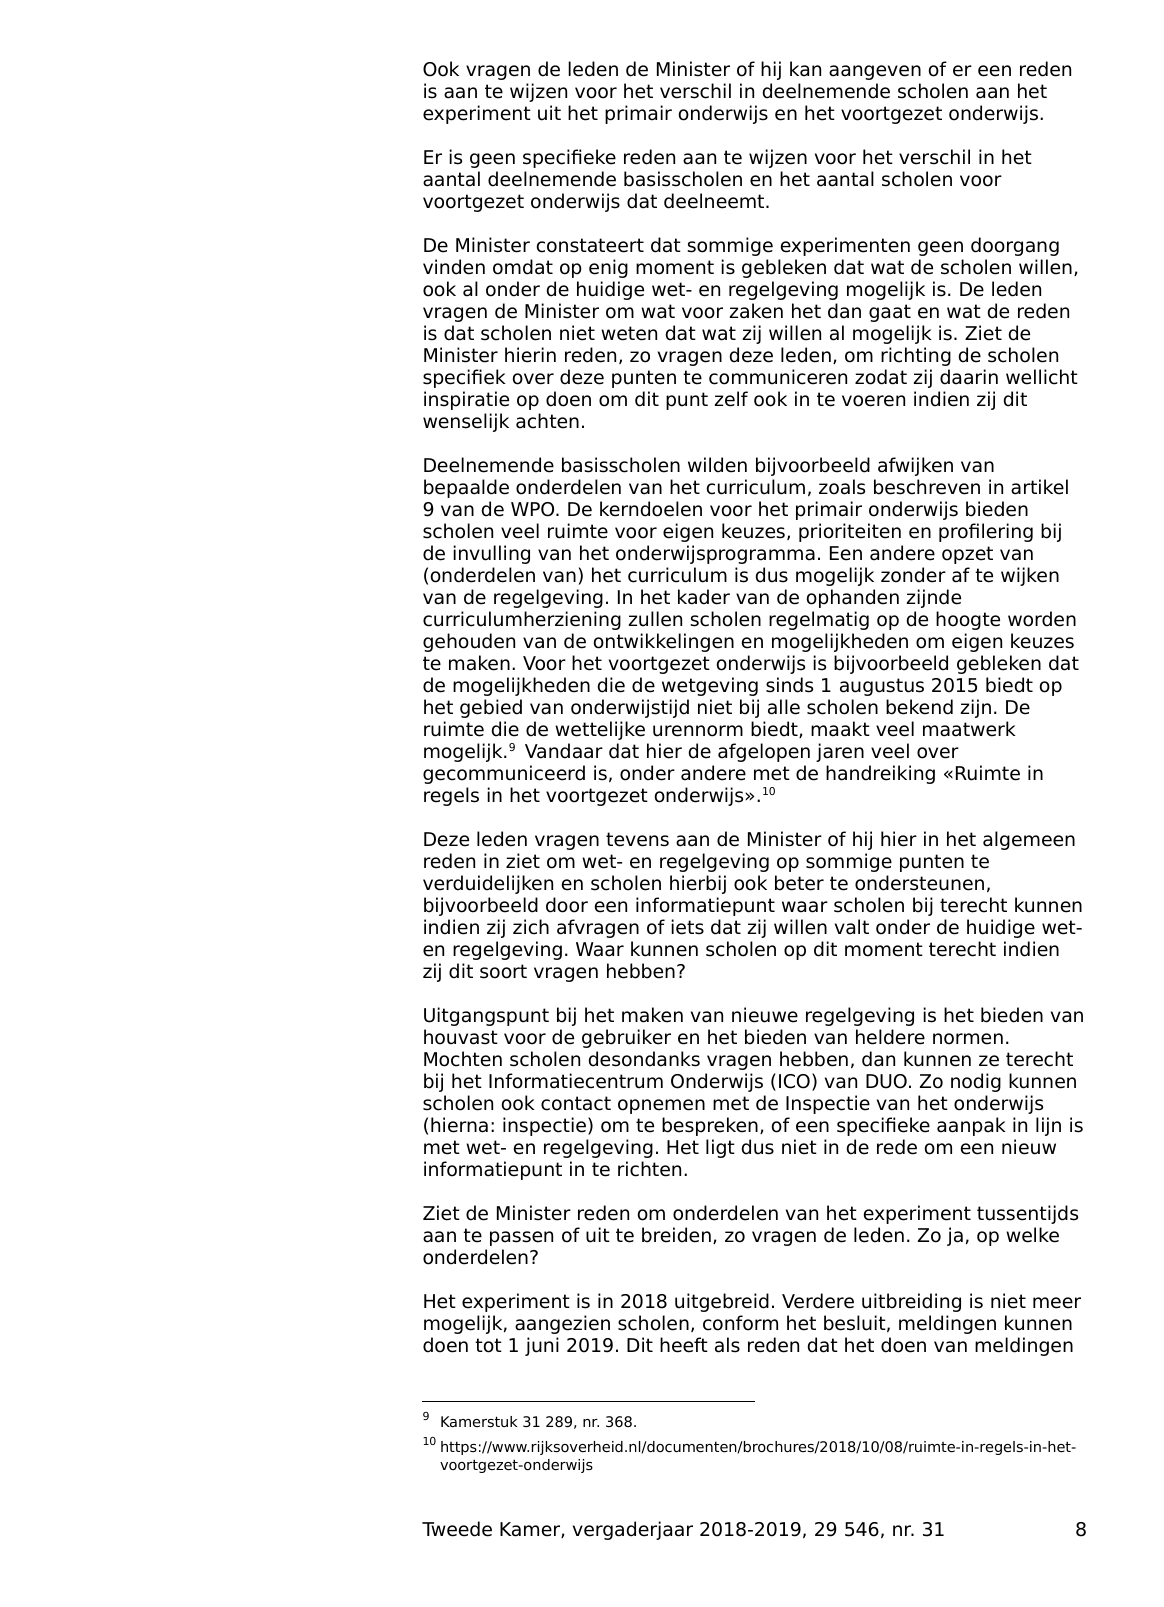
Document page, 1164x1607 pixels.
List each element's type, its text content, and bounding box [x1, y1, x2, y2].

text https://www.rijksoverheid.nl/documenten/brochures/2018/10/08/ruimte-in-regels-in-het-voortgezet-onderwijs [422, 1435, 1087, 1474]
text Er is geen specifieke reden aan te wijzen voor het verschil in het aantal deelnemende basisscholen en het aantal scholen voor voortgezet onderwijs dat deelneemt. [422, 147, 1087, 213]
text Uitgangspunt bij het maken van nieuwe regelgeving is het bieden van houvast voor de gebruiker en het bieden van heldere normen. Mochten scholen desondanks vragen hebben, dan kunnen ze terecht bij het Informatiecentrum Onderwijs (ICO) van DUO. Zo nodig kunnen scholen ook contact opnemen met de Inspectie van het onderwijs (hierna: inspectie) om te bespreken, of een specifieke aanpak in lijn is met wet- en regelgeving. Het ligt dus niet in de rede om een nieuw informatiepunt in te richten. [422, 1005, 1087, 1181]
text Ook vragen de leden de Minister of hij kan aangeven of er een reden is aan te wijzen voor het verschil in deelnemende scholen aan het experiment uit het primair onderwijs en het voortgezet onderwijs. [422, 59, 1087, 125]
text Het experiment is in 2018 uitgebreid. Verdere uitbreiding is niet meer mogelijk, aangezien scholen, conform het besluit, meldingen kunnen doen tot 1 juni 2019. Dit heeft als reden dat het doen van meldingen [422, 1291, 1087, 1357]
text Deze leden vragen tevens aan de Minister of hij hier in het algemeen reden in ziet om wet- en regelgeving op sommige punten te verduidelijken en scholen hierbij ook beter te ondersteunen, bijvoorbeeld door een informatiepunt waar scholen bij terecht kunnen indien zij zich afvragen of iets dat zij willen valt onder de huidige wet- en regelgeving. Waar kunnen scholen op dit moment terecht indien zij dit soort vragen hebben? [422, 829, 1087, 983]
text De Minister constateert dat sommige experimenten geen doorgang vinden omdat op enig moment is gebleken dat wat de scholen willen, ook al onder de huidige wet- en regelgeving mogelijk is. De leden vragen de Minister om wat voor zaken het dan gaat en wat de reden is dat scholen niet weten dat wat zij willen al mogelijk is. Ziet de Minister hierin reden, zo vragen deze leden, om richting de scholen specifiek over deze punten te communiceren zodat zij daarin wellicht inspiratie op doen om dit punt zelf ook in te voeren indien zij dit wenselijk achten. [422, 235, 1087, 433]
text Kamerstuk 31 289, nr. 368. [422, 1410, 1087, 1432]
text Deelnemende basisscholen wilden bijvoorbeeld afwijken van bepaalde onderdelen van het curriculum, zoals beschreven in artikel 9 van de WPO. De kerndoelen voor het primair onderwijs bieden scholen veel ruimte voor eigen keuzes, prioriteiten en profilering bij de invulling van het onderwijsprogramma. Een andere opzet van (onderdelen van) het curriculum is dus mogelijk zonder af te wijken van de regelgeving. In het kader van de ophanden zijnde curriculumherziening zullen scholen regelmatig op de hoogte worden gehouden van de ontwikkelingen en mogelijkheden om eigen keuzes te maken. Voor het voortgezet onderwijs is bijvoorbeeld gebleken dat de mogelijkheden die de wetgeving sinds 1 augustus 2015 biedt op het gebied van onderwijstijd niet bij alle scholen bekend zijn. De ruimte die de wettelijke urennorm biedt, maakt veel maatwerk mogelijk. Vandaar dat hier de afgelopen jaren veel over gecommuniceerd is, onder andere met de handreiking «Ruimte in regels in het voortgezet onderwijs». [422, 455, 1087, 807]
text Ziet de Minister reden om onderdelen van het experiment tussentijds aan te passen of uit te breiden, zo vragen de leden. Zo ja, op welke onderdelen? [422, 1203, 1087, 1269]
